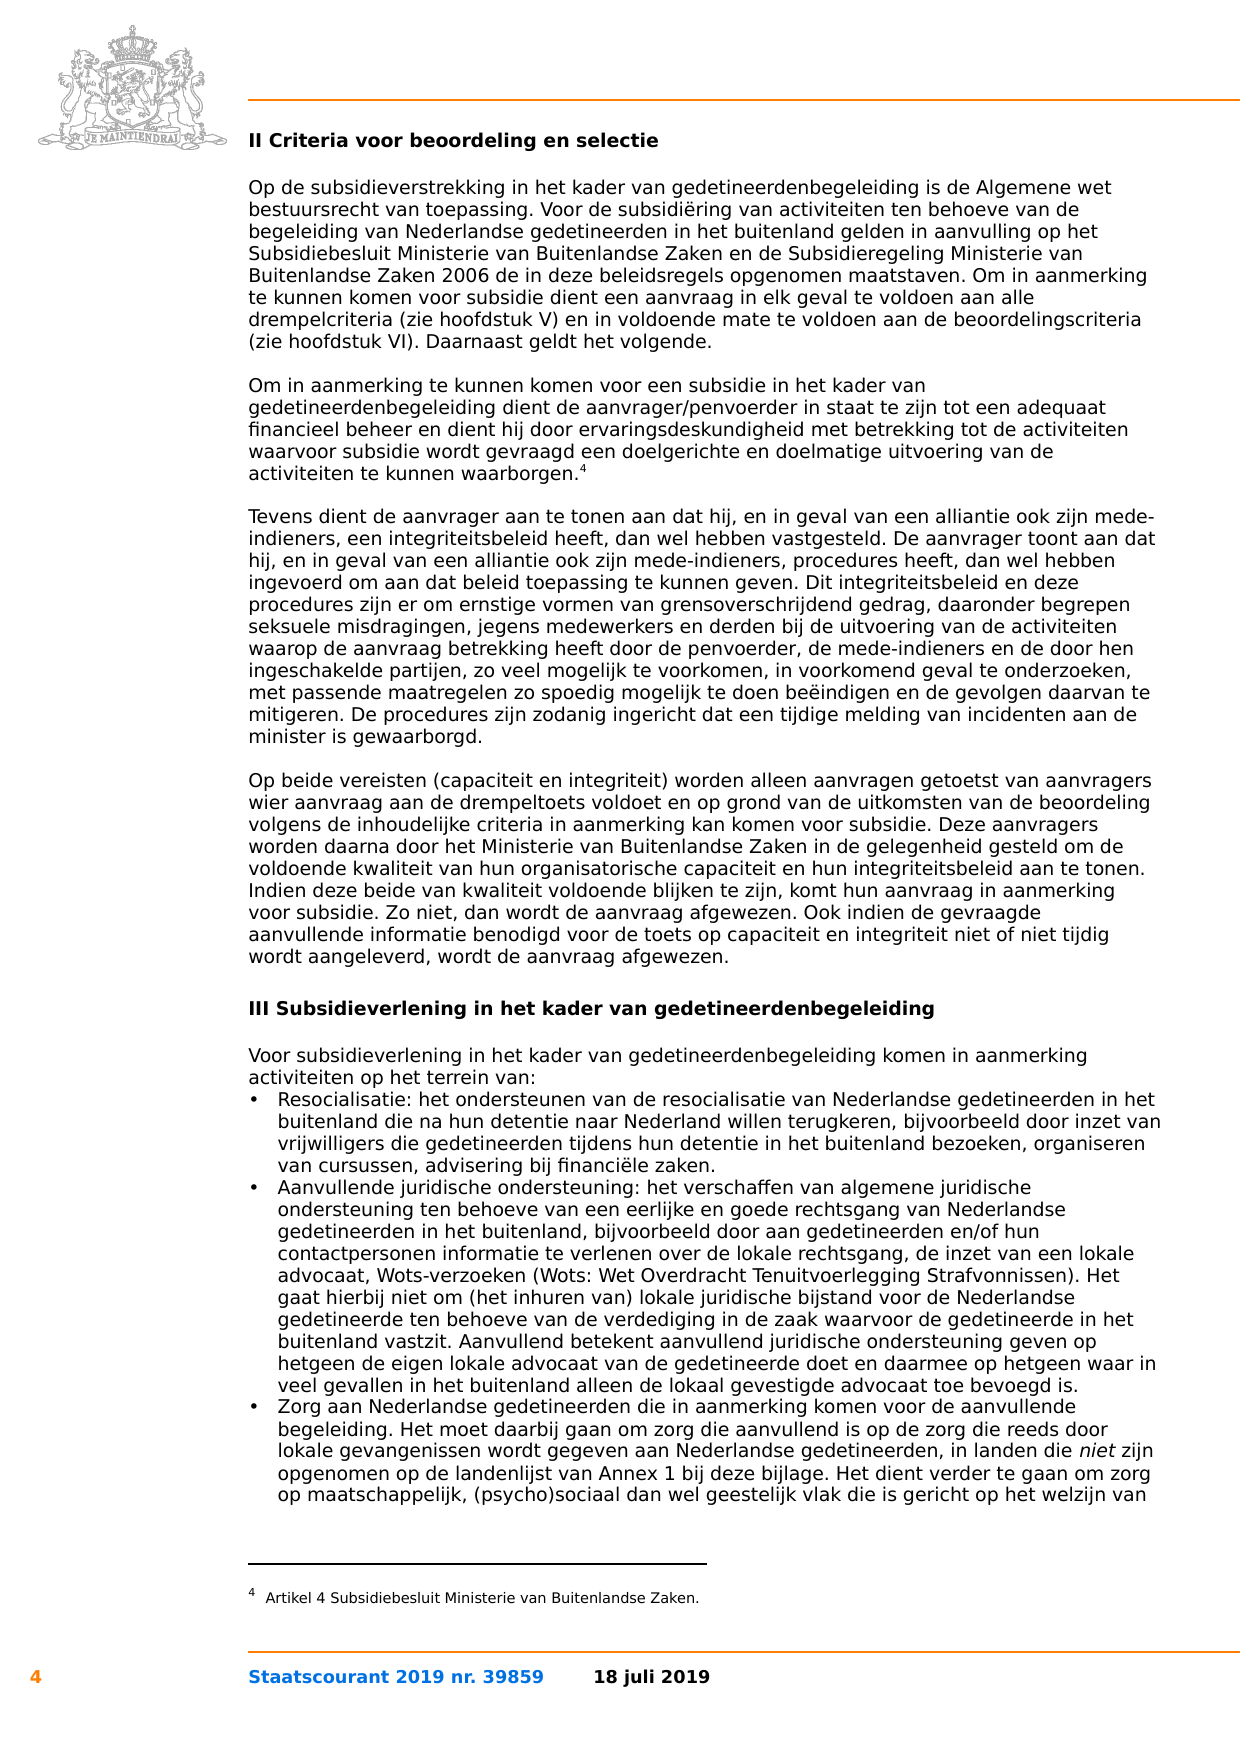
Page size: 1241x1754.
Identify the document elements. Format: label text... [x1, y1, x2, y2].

text • Resocialisatie: het ondersteunen van de resocialisatie van Nederlandse gedetineerden in het buitenland die na hun detentie naar Nederland willen terugkeren, bijvoorbeeld door inzet van vrijwilligers die gedetineerden tijdens hun detentie in het buitenland bezoeken, organiseren van cursussen, advisering bij financiële zaken. [248, 1089, 1163, 1177]
text • Zorg aan Nederlandse gedetineerden die in aanmerking komen voor de aanvullende begeleiding. Het moet daarbij gaan om zorg die aanvullend is op de zorg die reeds door lokale gevangenissen wordt gegeven aan Nederlandse gedetineerden, in landen die niet zijn opgenomen op de landenlijst van Annex 1 bij deze bijlage. Het dient verder te gaan om zorg op maatschappelijk, (psycho)sociaal dan wel geestelijk vlak die is gericht op het welzijn van [248, 1396, 1163, 1506]
text Voor subsidieverlening in het kader van gedetineerdenbegeleiding komen in aanmerking activiteiten op het terrein van: [248, 1045, 1163, 1089]
text Op beide vereisten (capaciteit en integriteit) worden alleen aanvragen getoetst van aanvragers wier aanvraag aan de drempeltoets voldoet en op grond van de uitkomsten van de beoordeling volgens de inhoudelijke criteria in aanmerking kan komen voor subsidie. Deze aanvragers worden daarna door het Ministerie van Buitenlandse Zaken in de gelegenheid gesteld om de voldoende kwaliteit van hun organisatorische capaciteit en hun integriteitsbeleid aan te tonen. Indien deze beide van kwaliteit voldoende blijken te zijn, komt hun aanvraag in aanmerking voor subsidie. Zo niet, dan wordt de aanvraag afgewezen. Ook indien de gevraagde aanvullende informatie benodigd voor de toets op capaciteit en integriteit niet of niet tijdig wordt aangeleverd, wordt de aanvraag afgewezen. [248, 770, 1163, 968]
subtitle III Subsidieverlening in het kader van gedetineerdenbegeleiding [248, 998, 1163, 1020]
text Artikel 4 Subsidiebesluit Ministerie van Buitenlandse Zaken. [248, 1586, 1163, 1608]
text Tevens dient de aanvrager aan te tonen aan dat hij, en in geval van een alliantie ook zijn mede-indieners, een integriteitsbeleid heeft, dan wel hebben vastgesteld. De aanvrager toont aan dat hij, en in geval van een alliantie ook zijn mede-indieners, procedures heeft, dan wel hebben ingevoerd om aan dat beleid toepassing te kunnen geven. Dit integriteitsbeleid en deze procedures zijn er om ernstige vormen van grensoverschrijdend gedrag, daaronder begrepen seksuele misdragingen, jegens medewerkers en derden bij de uitvoering van de activiteiten waarop de aanvraag betrekking heeft door de penvoerder, de mede-indieners en de door hen ingeschakelde partijen, zo veel mogelijk te voorkomen, in voorkomend geval te onderzoeken, met passende maatregelen zo spoedig mogelijk te doen beëindigen en de gevolgen daarvan te mitigeren. De procedures zijn zodanig ingericht dat een tijdige melding van incidenten aan de minister is gewaarborgd. [248, 506, 1163, 748]
text • Aanvullende juridische ondersteuning: het verschaffen van algemene juridische ondersteuning ten behoeve van een eerlijke en goede rechtsgang van Nederlandse gedetineerden in het buitenland, bijvoorbeeld door aan gedetineerden en/of hun contactpersonen informatie te verlenen over de lokale rechtsgang, de inzet van een lokale advocaat, Wots-verzoeken (Wots: Wet Overdracht Tenuitvoerlegging Strafvonnissen). Het gaat hierbij niet om (het inhuren van) lokale juridische bijstand voor de Nederlandse gedetineerde ten behoeve van de verdediging in de zaak waarvoor de gedetineerde in het buitenland vastzit. Aanvullend betekent aanvullend juridische ondersteuning geven op hetgeen de eigen lokale advocaat van de gedetineerde doet en daarmee op hetgeen waar in veel gevallen in het buitenland alleen de lokaal gevestigde advocaat toe bevoegd is. [248, 1177, 1163, 1396]
text Om in aanmerking te kunnen komen voor een subsidie in het kader van gedetineerdenbegeleiding dient de aanvrager/penvoerder in staat te zijn tot een adequaat financieel beheer en dient hij door ervaringsdeskundigheid met betrekking tot de activiteiten waarvoor subsidie wordt gevraagd een doelgerichte en doelmatige uitvoering van de activiteiten te kunnen waarborgen. [248, 374, 1163, 484]
subtitle II Criteria voor beoordeling en selectie [248, 130, 1163, 152]
text Op de subsidieverstrekking in het kader van gedetineerdenbegeleiding is de Algemene wet bestuursrecht van toepassing. Voor de subsidiëring van activiteiten ten behoeve van de begeleiding van Nederlandse gedetineerden in het buitenland gelden in aanvulling op het Subsidiebesluit Ministerie van Buitenlandse Zaken en de Subsidieregeling Ministerie van Buitenlandse Zaken 2006 de in deze beleidsregels opgenomen maatstaven. Om in aanmerking te kunnen komen voor subsidie dient een aanvraag in elk geval te voldoen aan alle drempelcriteria (zie hoofdstuk V) en in voldoende mate te voldoen aan de beoordelingscriteria (zie hoofdstuk VI). Daarnaast geldt het volgende. [248, 177, 1163, 353]
picture [38, 25, 227, 150]
